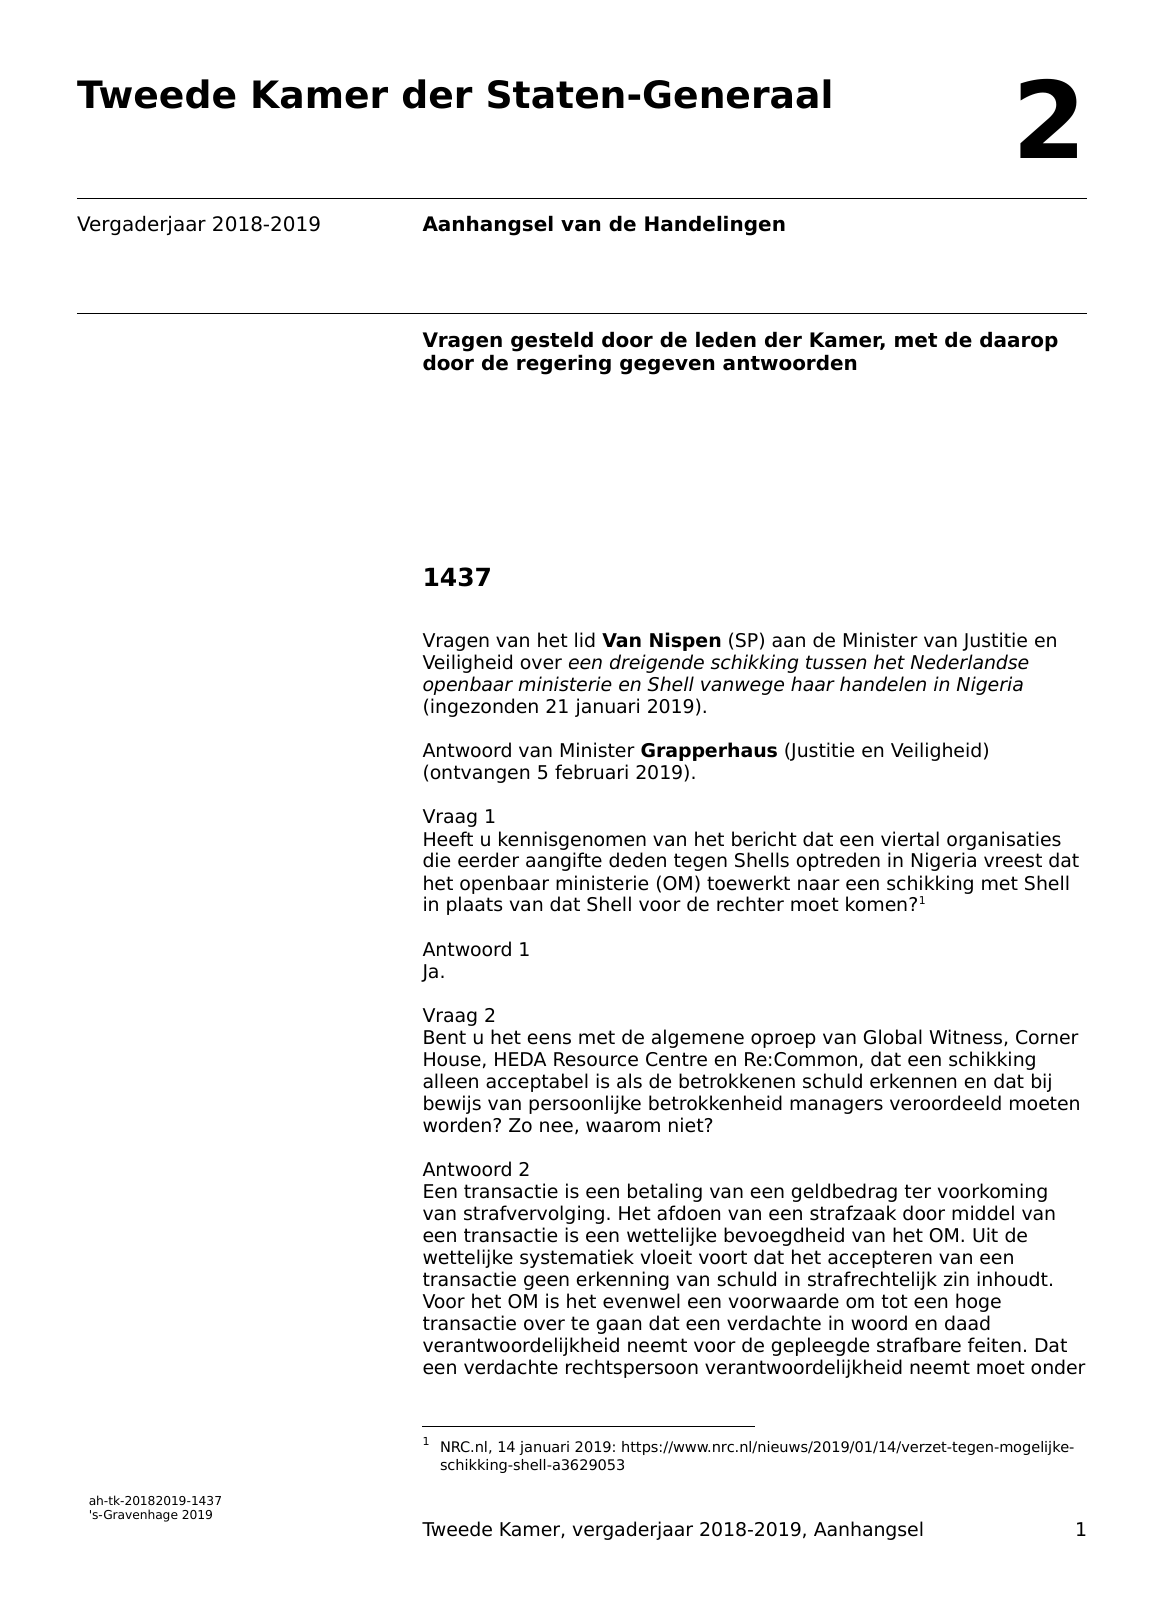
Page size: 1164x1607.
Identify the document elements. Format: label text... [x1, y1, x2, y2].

text Heeft u kennisgenomen van het bericht dat een viertal organisaties die eerder aangifte deden tegen Shells optreden in Nigeria vreest dat het openbaar ministerie (OM) toewerkt naar een schikking met Shell in plaats van dat Shell voor de rechter moet komen? [422, 828, 1087, 916]
text NRC.nl, 14 januari 2019: https://www.nrc.nl/nieuws/2019/01/14/verzet-tegen-mogelijke-schikking-shell-a3629053 [422, 1435, 1087, 1474]
text Vragen van het lid Van Nispen (SP) aan de Minister van Justitie en Veiligheid over een dreigende schikking tussen het Nederlandse openbaar ministerie en Shell vanwege haar handelen in Nigeria (ingezonden 21 januari 2019). [422, 630, 1087, 718]
text 1437 [422, 563, 1087, 592]
text Een transactie is een betaling van een geldbedrag ter voorkoming van strafvervolging. Het afdoen van een strafzaak door middel van een transactie is een wettelijke bevoegdheid van het OM. Uit de wettelijke systematiek vloeit voort dat het accepteren van een transactie geen erkenning van schuld in strafrechtelijk zin inhoudt. Voor het OM is het evenwel een voorwaarde om tot een hoge transactie over te gaan dat een verdachte in woord en daad verantwoordelijkheid neemt voor de gepleegde strafbare feiten. Dat een verdachte rechtspersoon verantwoordelijkheid neemt moet onder [422, 1181, 1087, 1378]
text Vraag 2 [422, 1005, 1087, 1027]
table_cell Vergaderjaar 2018-2019 [77, 199, 422, 313]
table_header Tweede Kamer der Staten-Generaal [77, 59, 886, 198]
text Ja. [422, 961, 1087, 982]
text Antwoord 2 [422, 1159, 1087, 1181]
text 's-Gravenhage 2019 [88, 1508, 323, 1522]
text Antwoord 1 [422, 938, 1087, 961]
text Bent u het eens met de algemene oproep van Global Witness, Corner House, HEDA Resource Centre en Re:Common, dat een schikking alleen acceptabel is als de betrokkenen schuld erkennen en dat bij bewijs van persoonlijke betrokkenheid managers veroordeeld moeten worden? Zo nee, waarom niet? [422, 1027, 1087, 1137]
table_cell [77, 314, 422, 375]
table_header 2 [886, 59, 1087, 198]
text ah-tk-20182019-1437 [88, 1494, 323, 1508]
table_cell Aanhangsel van de Handelingen [422, 199, 1087, 313]
text Vraag 1 [422, 806, 1087, 828]
text Antwoord van Minister Grapperhaus (Justitie en Veiligheid) (ontvangen 5 februari 2019). [422, 740, 1087, 784]
table_cell Vragen gesteld door de leden der Kamer, met de daarop door de regering gegeven antwoorden [422, 314, 1087, 375]
